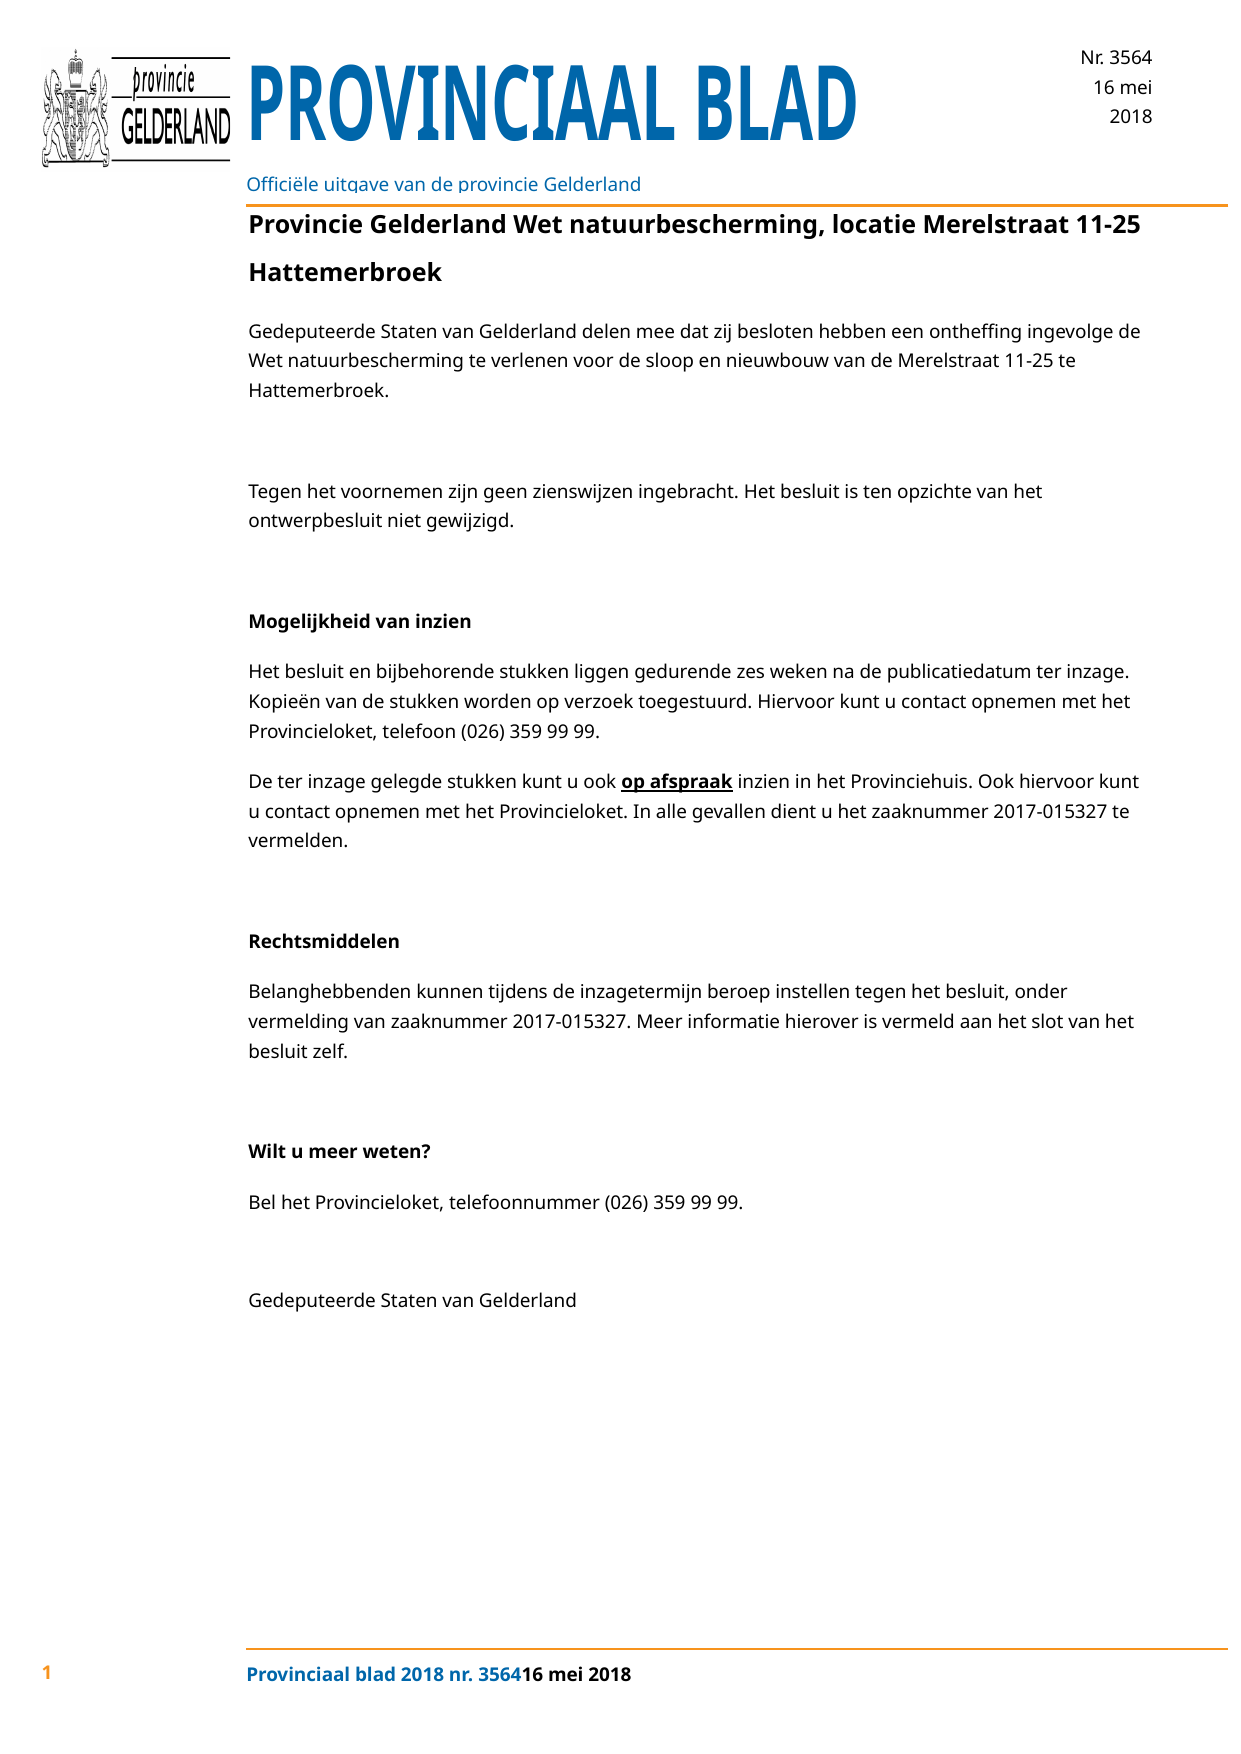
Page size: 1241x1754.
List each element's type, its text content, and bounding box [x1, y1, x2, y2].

text Mogelijkheid van inzien [248, 608, 1152, 634]
text Belanghebbenden kunnen tijdens de inzagetermijn beroep instellen tegen het besluit, onder vermelding van zaaknummer 2017-015327. Meer informatie hierover is vermeld aan het slot van het besluit zelf. [248, 979, 1152, 1064]
text Provincie Gelderland Wet natuurbescherming, locatie Merelstraat 11-25 Hattemerbroek [248, 207, 1152, 288]
picture [41, 47, 231, 172]
text De ter inzage gelegde stukken kunt u ook op afspraak inzien in het Provinciehuis. Ook hiervoor kunt u contact opnemen met het Provincieloket. In alle gevallen dient u het zaaknummer 2017-015327 te vermelden. [248, 768, 1152, 853]
text Wilt u meer weten? [248, 1139, 1152, 1164]
text Het besluit en bijbehorende stukken liggen gedurende zes weken na de publicatiedatum ter inzage. Kopieën van de stukken worden op verzoek toegestuurd. Hiervoor kunt u contact opnemen met het Provincieloket, telefoon (026) 359 99 99. [248, 659, 1152, 744]
text Gedeputeerde Staten van Gelderland delen mee dat zij besloten hebben een ontheffing ingevolge de Wet natuurbescherming te verlenen voor de sloop en nieuwbouw van de Merelstraat 11-25 te Hattemerbroek. [248, 318, 1152, 403]
text Rechtsmiddelen [248, 928, 1152, 954]
text Tegen het voornemen zijn geen zienswijzen ingebracht. Het besluit is ten opzichte van het ontwerpbesluit niet gewijzigd. [248, 478, 1152, 533]
text Gedeputeerde Staten van Gelderland [248, 1287, 1152, 1313]
text Bel het Provincieloket, telefoonnummer (026) 359 99 99. [248, 1189, 1152, 1215]
